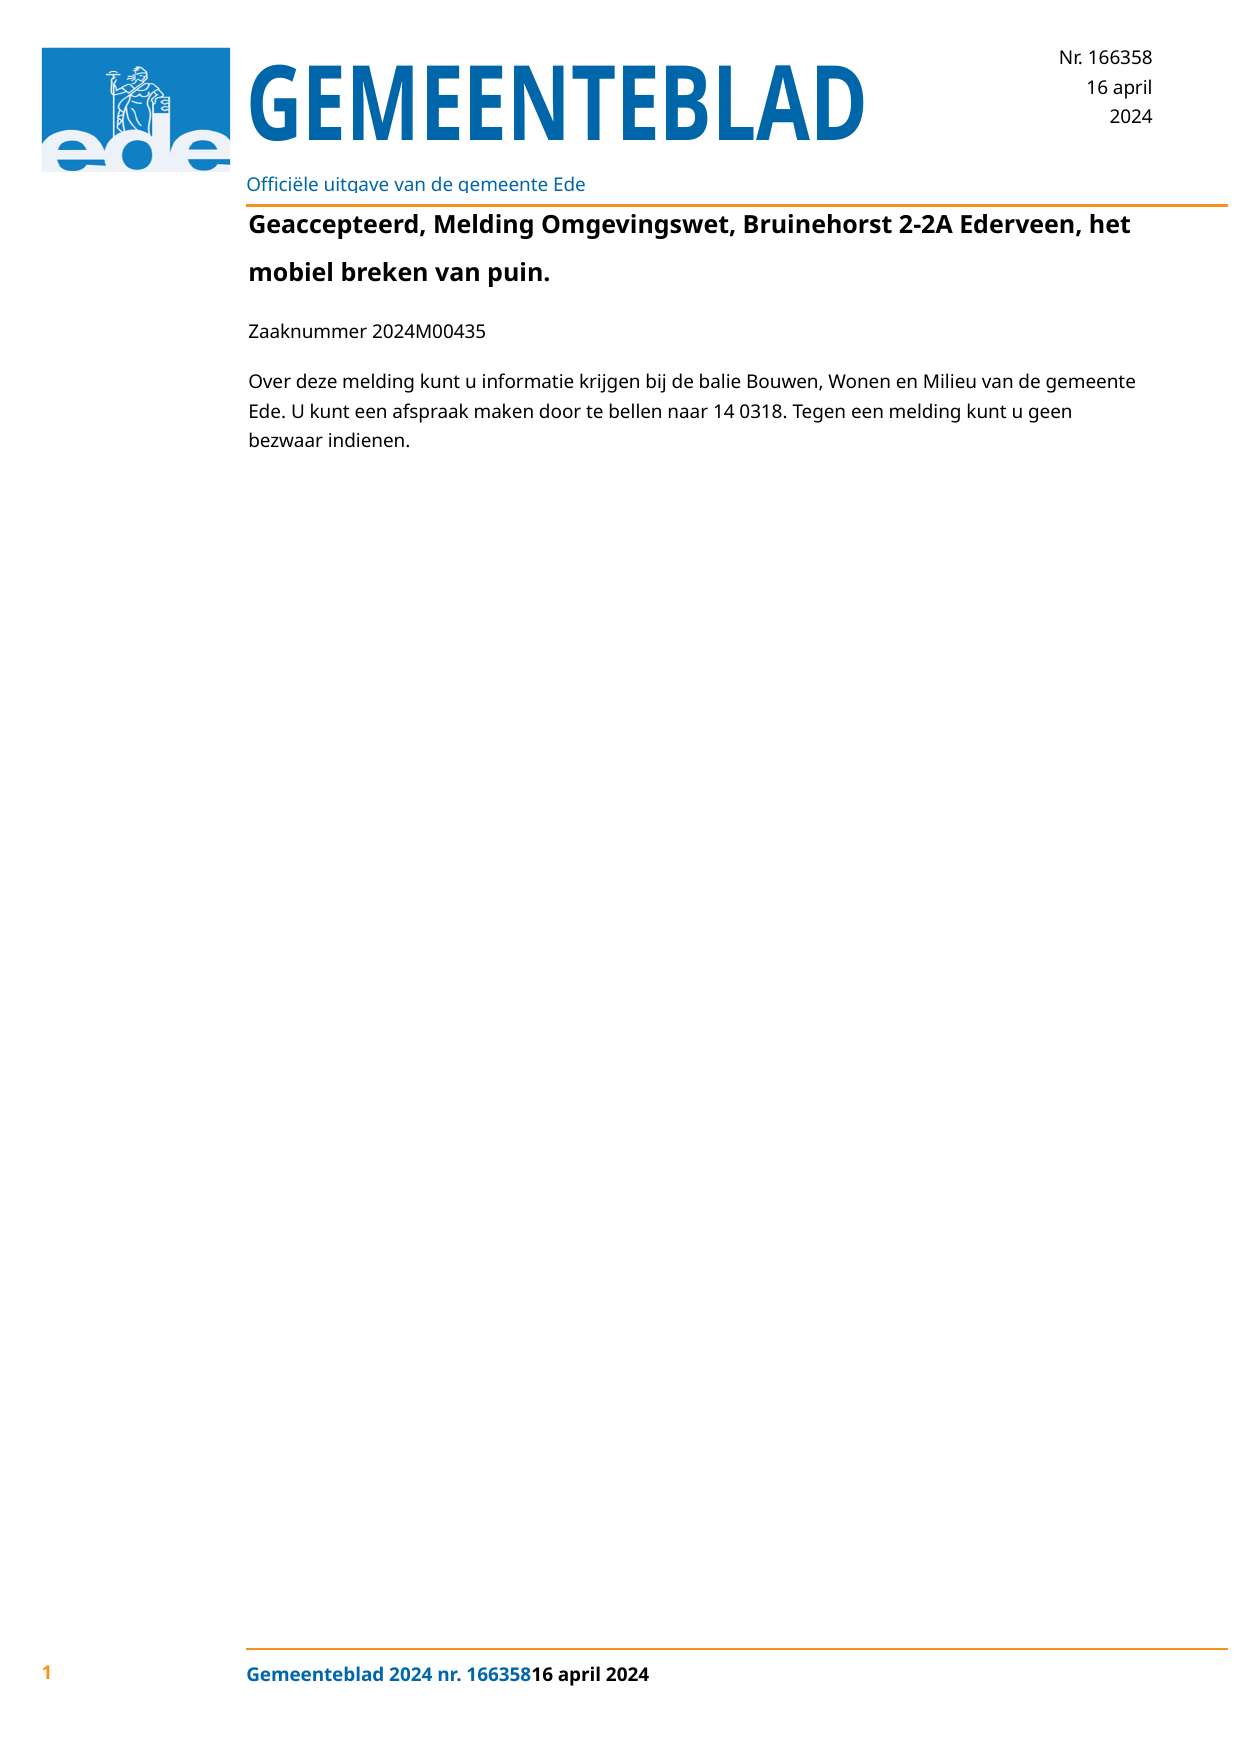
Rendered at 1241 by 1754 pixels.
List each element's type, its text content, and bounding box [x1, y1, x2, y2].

text Over deze melding kunt u informatie krijgen bij de balie Bouwen, Wonen en Milieu van de gemeente Ede. U kunt een afspraak maken door te bellen naar 14 0318. Tegen een melding kunt u geen bezwaar indienen. [248, 368, 1152, 453]
picture [41, 47, 231, 172]
text Geaccepteerd, Melding Omgevingswet, Bruinehorst 2-2A Ederveen, het mobiel breken van puin. [248, 207, 1152, 288]
text Zaaknummer 2024M00435 [248, 318, 1152, 344]
